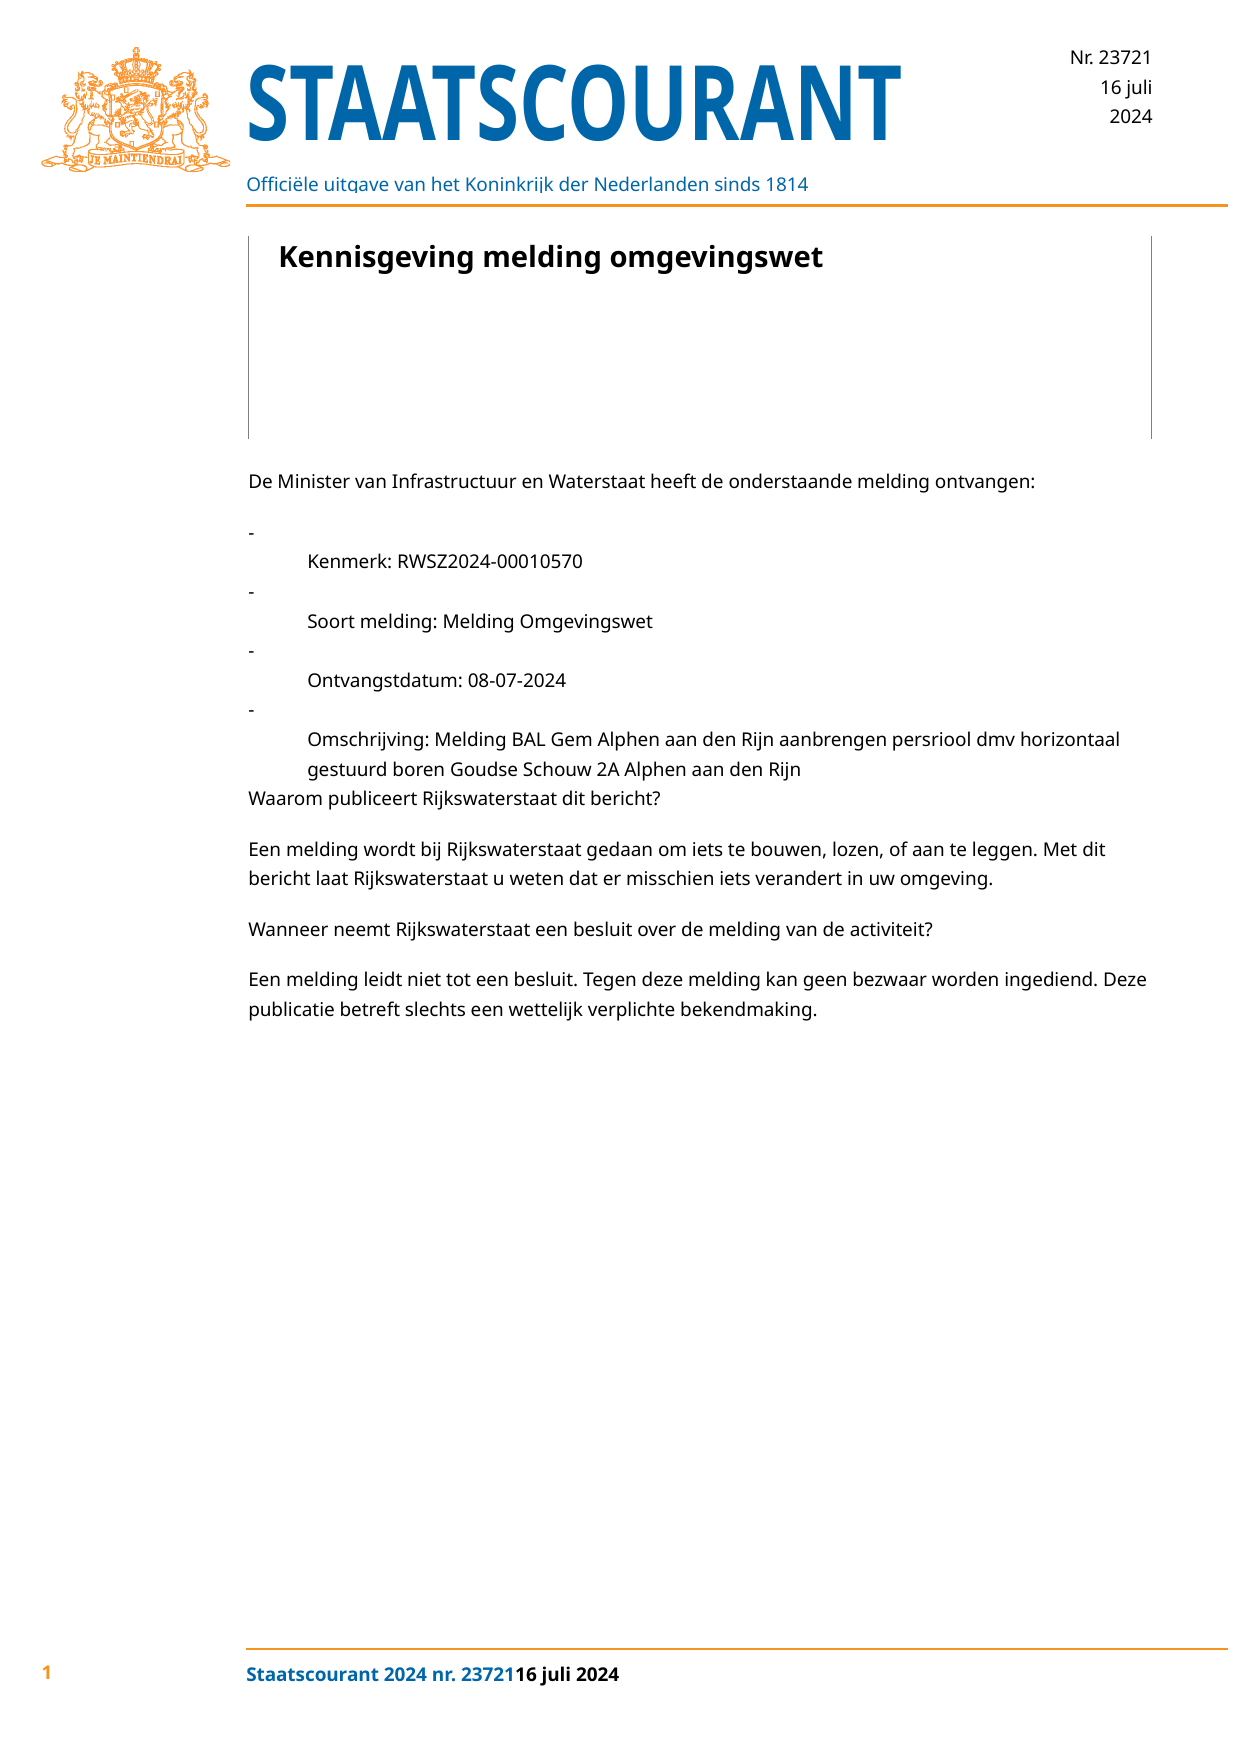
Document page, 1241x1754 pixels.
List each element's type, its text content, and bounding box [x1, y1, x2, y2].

table_header [850, 414, 1151, 439]
picture [41, 47, 231, 172]
table_header [1090, 236, 1151, 413]
table_header [850, 236, 912, 413]
text Waarom publiceert Rijkswaterstaat dit bericht? [248, 785, 1152, 811]
picture [912, 236, 1090, 414]
text Wanneer neemt Rijkswaterstaat een besluit over de melding van de activiteit? [248, 916, 1152, 941]
list Ontvangstdatum: 08-07-2024 [248, 667, 1152, 693]
text De Minister van Infrastructuur en Waterstaat heeft de onderstaande melding ontvangen: [248, 469, 1152, 494]
list Kenmerk: RWSZ2024-00010570 [248, 549, 1152, 574]
text Een melding leidt niet tot een besluit. Tegen deze melding kan geen bezwaar worden ingediend. Deze publicatie betreft slechts een wettelijk verplichte bekendmaking. [248, 966, 1152, 1021]
list Omschrijving: Melding BAL Gem Alphen aan den Rijn aanbrengen persriool dmv horizontaal gestuurd boren Goudse Schouw 2A Alphen aan den Rijn [248, 726, 1152, 781]
text Een melding wordt bij Rijkswaterstaat gedaan om iets te bouwen, lozen, of aan te leggen. Met dit bericht laat Rijkswaterstaat u weten dat er misschien iets verandert in uw omgeving. [248, 836, 1152, 891]
table_header Kennisgeving melding omgevingswet [249, 236, 850, 439]
list Soort melding: Melding Omgevingswet [248, 608, 1152, 633]
